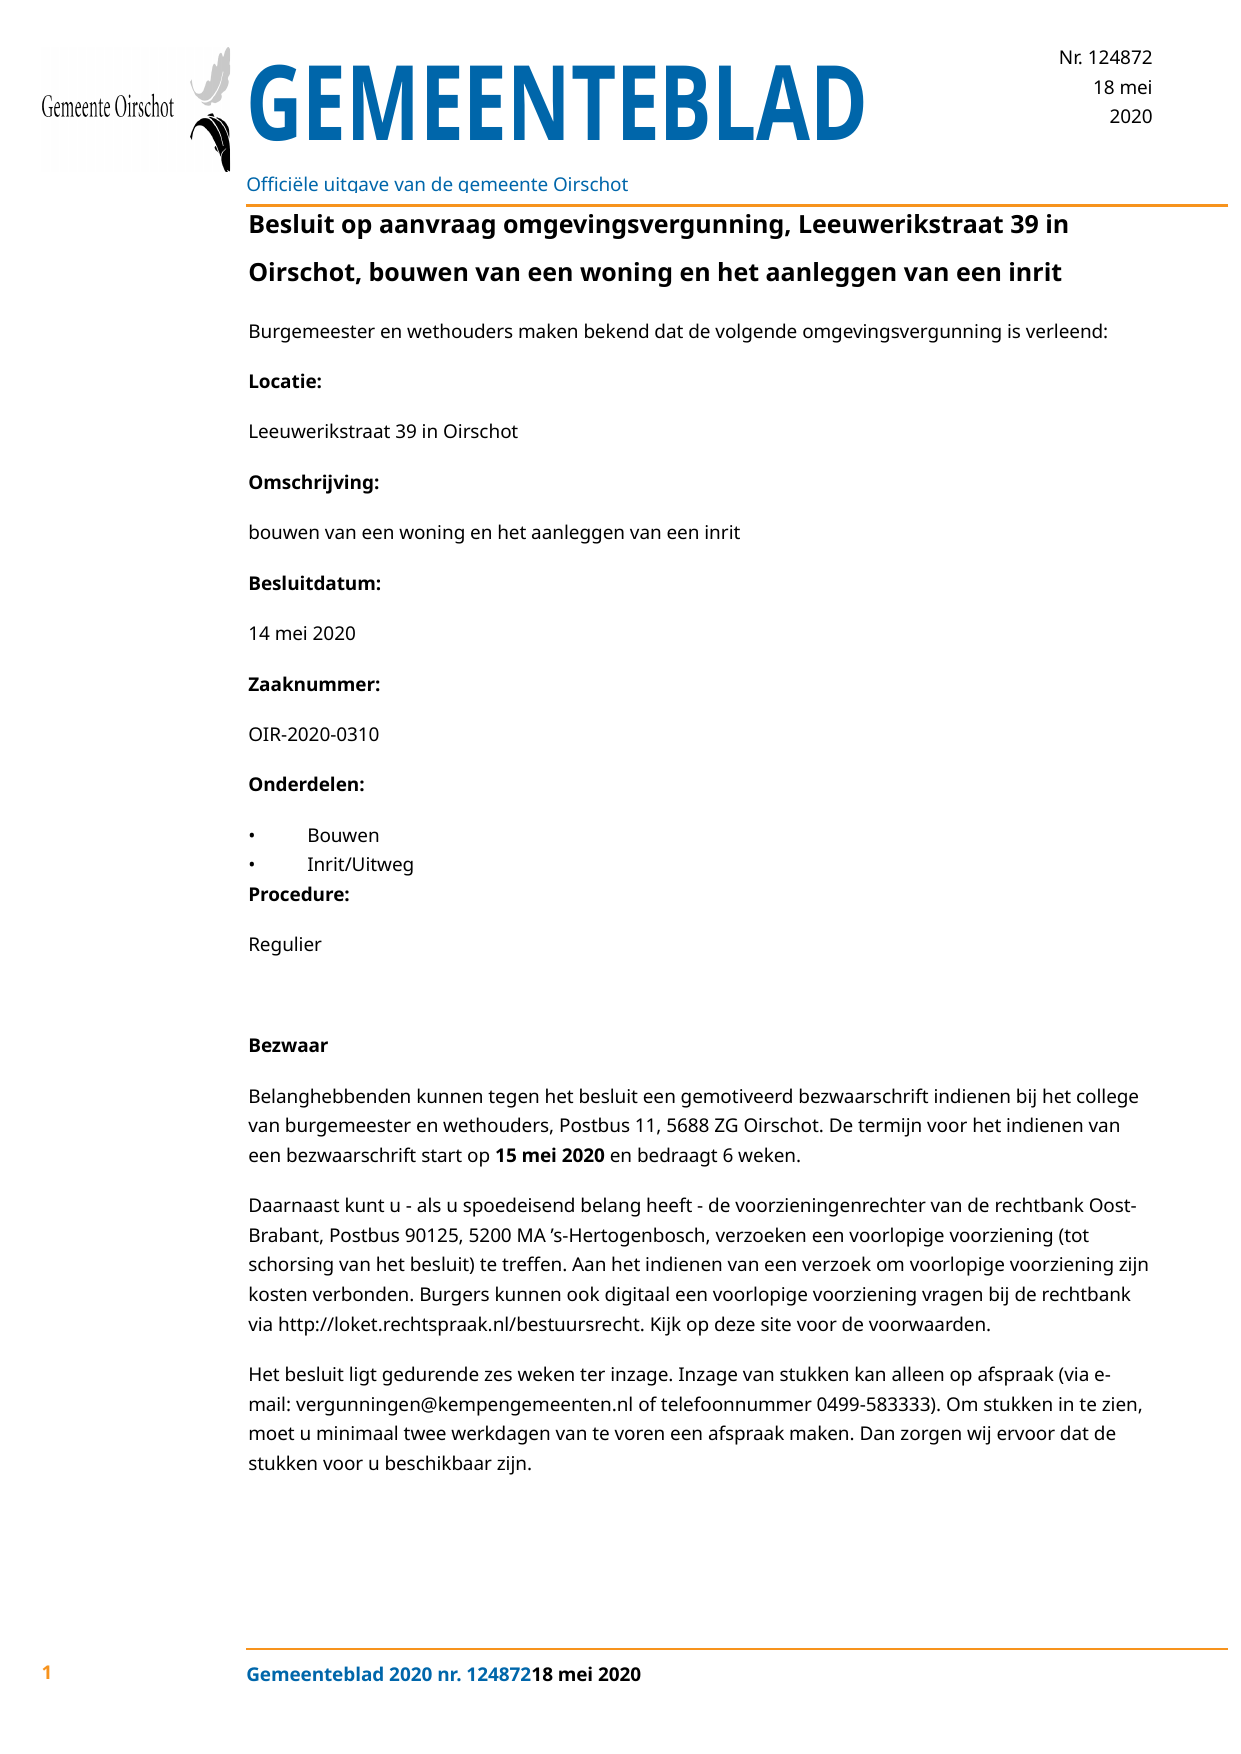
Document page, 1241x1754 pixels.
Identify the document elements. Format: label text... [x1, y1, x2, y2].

text OIR-2020-0310 [248, 721, 1152, 747]
text bouwen van een woning en het aanleggen van een inrit [248, 519, 1152, 545]
text Belanghebbenden kunnen tegen het besluit een gemotiveerd bezwaarschrift indienen bij het college van burgemeester en wethouders, Postbus 11, 5688 ZG Oirschot. De termijn voor het indienen van een bezwaarschrift start op 15 mei 2020 en bedraagt 6 weken. [248, 1083, 1152, 1168]
text Bezwaar [248, 1032, 1152, 1058]
text Besluitdatum: [248, 570, 1152, 596]
picture [41, 47, 231, 172]
text Omschrijving: [248, 469, 1152, 495]
text Het besluit ligt gedurende zes weken ter inzage. Inzage van stukken kan alleen op afspraak (via e-mail: vergunningen@kempengemeenten.nl of telefoonnummer 0499-583333). Om stukken in te zien, moet u minimaal twee werkdagen van te voren een afspraak maken. Dan zorgen wij ervoor dat de stukken voor u beschikbaar zijn. [248, 1361, 1152, 1476]
text Onderdelen: [248, 772, 1152, 797]
text Procedure: [248, 881, 1152, 907]
text Besluit op aanvraag omgevingsvergunning, Leeuwerikstraat 39 in Oirschot, bouwen van een woning en het aanleggen van een inrit [248, 207, 1152, 288]
text Locatie: [248, 368, 1152, 394]
text 14 mei 2020 [248, 620, 1152, 646]
text Zaaknummer: [248, 671, 1152, 697]
text Daarnaast kunt u - als u spoedeisend belang heeft - de voorzieningenrechter van de rechtbank Oost-Brabant, Postbus 90125, 5200 MA ’s-Hertogenbosch, verzoeken een voorlopige voorziening (tot schorsing van het besluit) te treffen. Aan het indienen van een verzoek om voorlopige voorziening zijn kosten verbonden. Burgers kunnen ook digitaal een voorlopige voorziening vragen bij de rechtbank via http://loket.rechtspraak.nl/bestuursrecht. Kijk op deze site voor de voorwaarden. [248, 1192, 1152, 1337]
list Inrit/Uitweg [248, 852, 1152, 877]
list Bouwen [248, 822, 1152, 848]
text Regulier [248, 932, 1152, 957]
text Leeuwerikstraat 39 in Oirschot [248, 419, 1152, 444]
text Burgemeester en wethouders maken bekend dat de volgende omgevingsvergunning is verleend: [248, 318, 1152, 344]
